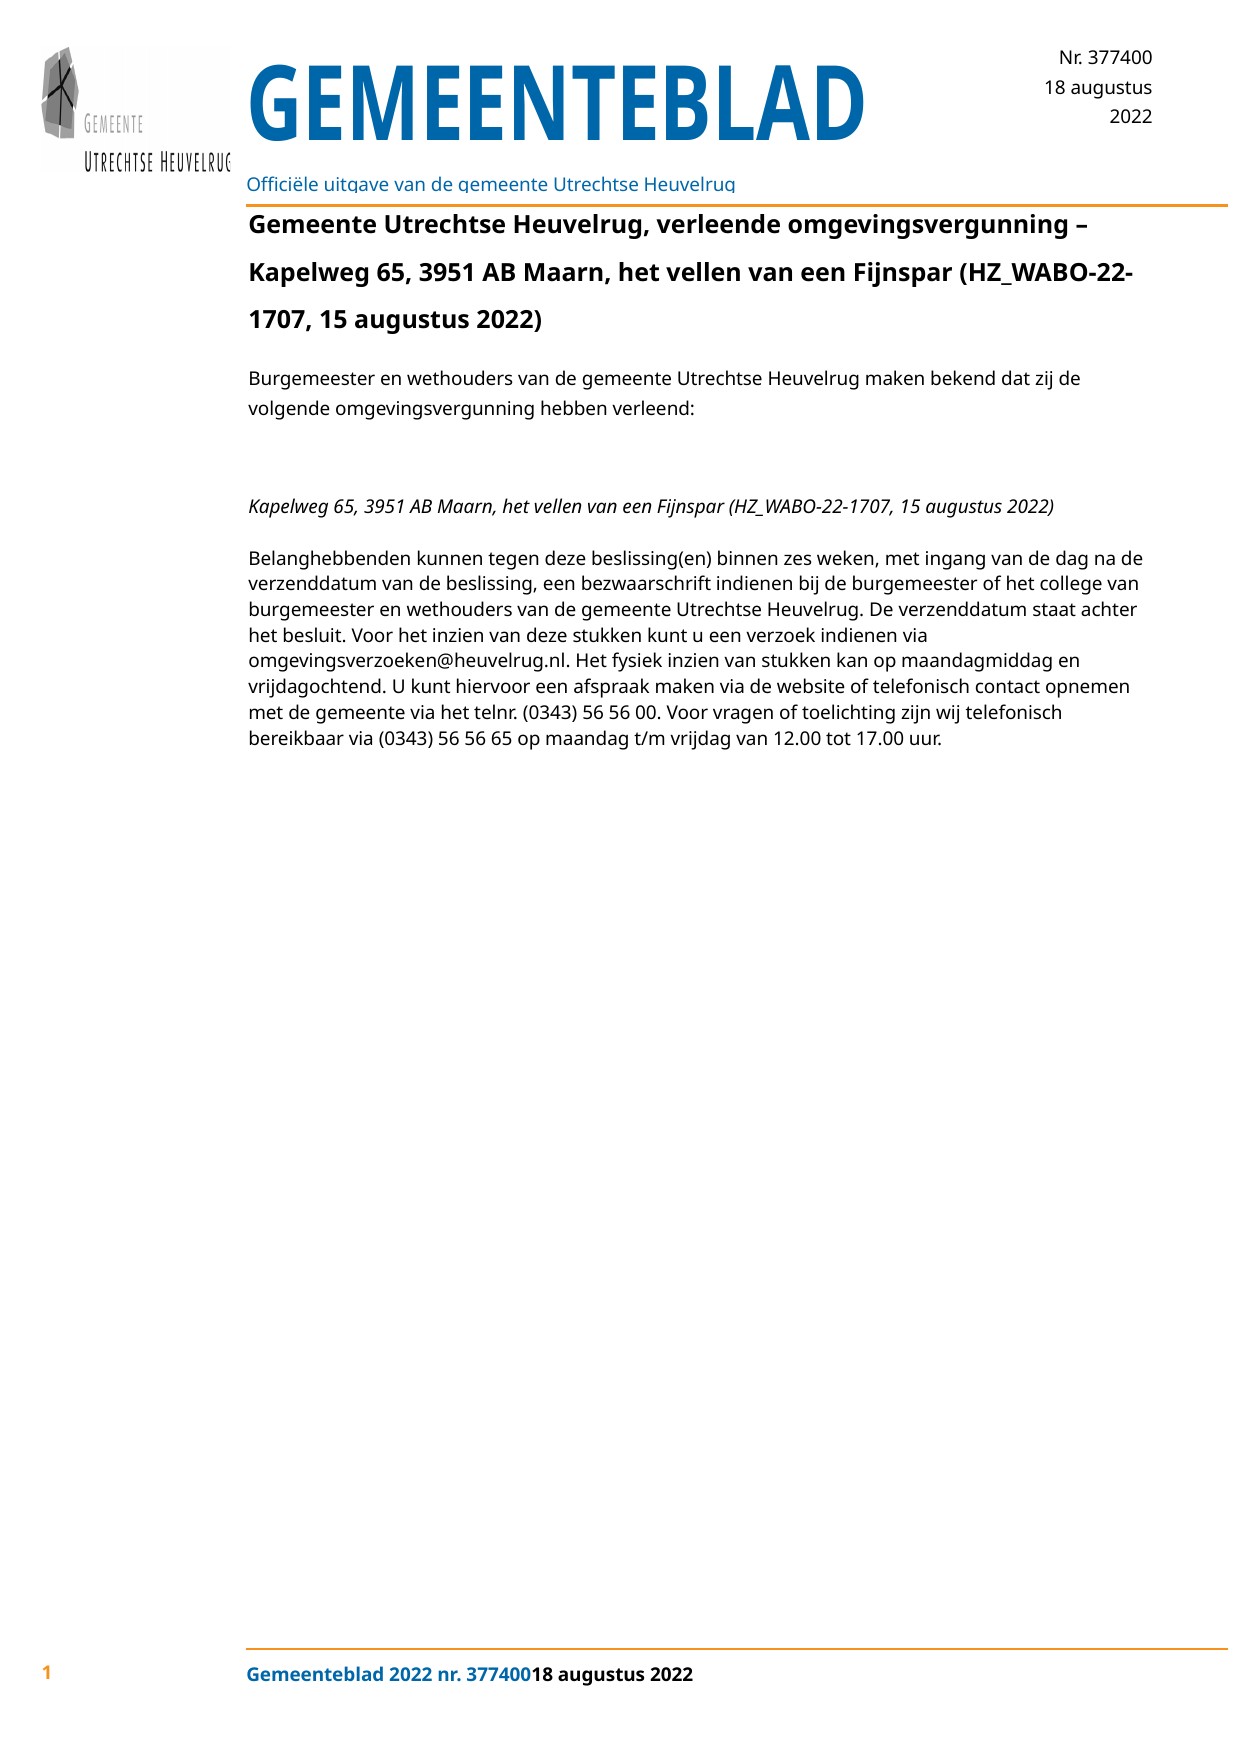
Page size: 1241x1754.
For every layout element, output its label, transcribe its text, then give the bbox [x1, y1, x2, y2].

text Burgemeester en wethouders van de gemeente Utrechtse Heuvelrug maken bekend dat zij de volgende omgevingsvergunning hebben verleend: [248, 366, 1152, 421]
text Belanghebbenden kunnen tegen deze beslissing(en) binnen zes weken, met ingang van de dag na de verzenddatum van de beslissing, een bezwaarschrift indienen bij de burgemeester of het college van burgemeester en wethouders van de gemeente Utrechtse Heuvelrug. De verzenddatum staat achter het besluit. Voor het inzien van deze stukken kunt u een verzoek indienen via omgevingsverzoeken@heuvelrug.nl. Het fysiek inzien van stukken kan op maandagmiddag en vrijdagochtend. U kunt hiervoor een afspraak maken via de website of telefonisch contact opnemen met de gemeente via het telnr. (0343) 56 56 00. Voor vragen of toelichting zijn wij telefonisch bereikbaar via (0343) 56 56 65 op maandag t/m vrijdag van 12.00 tot 17.00 uur. [248, 545, 1152, 751]
text Kapelweg 65, 3951 AB Maarn, het vellen van een Fijnspar (HZ_WABO-22-1707, 15 augustus 2022) [248, 493, 1152, 519]
picture [41, 47, 231, 172]
text Gemeente Utrechtse Heuvelrug, verleende omgevingsvergunning – Kapelweg 65, 3951 AB Maarn, het vellen van een Fijnspar (HZ_WABO-22-1707, 15 augustus 2022) [248, 207, 1152, 336]
